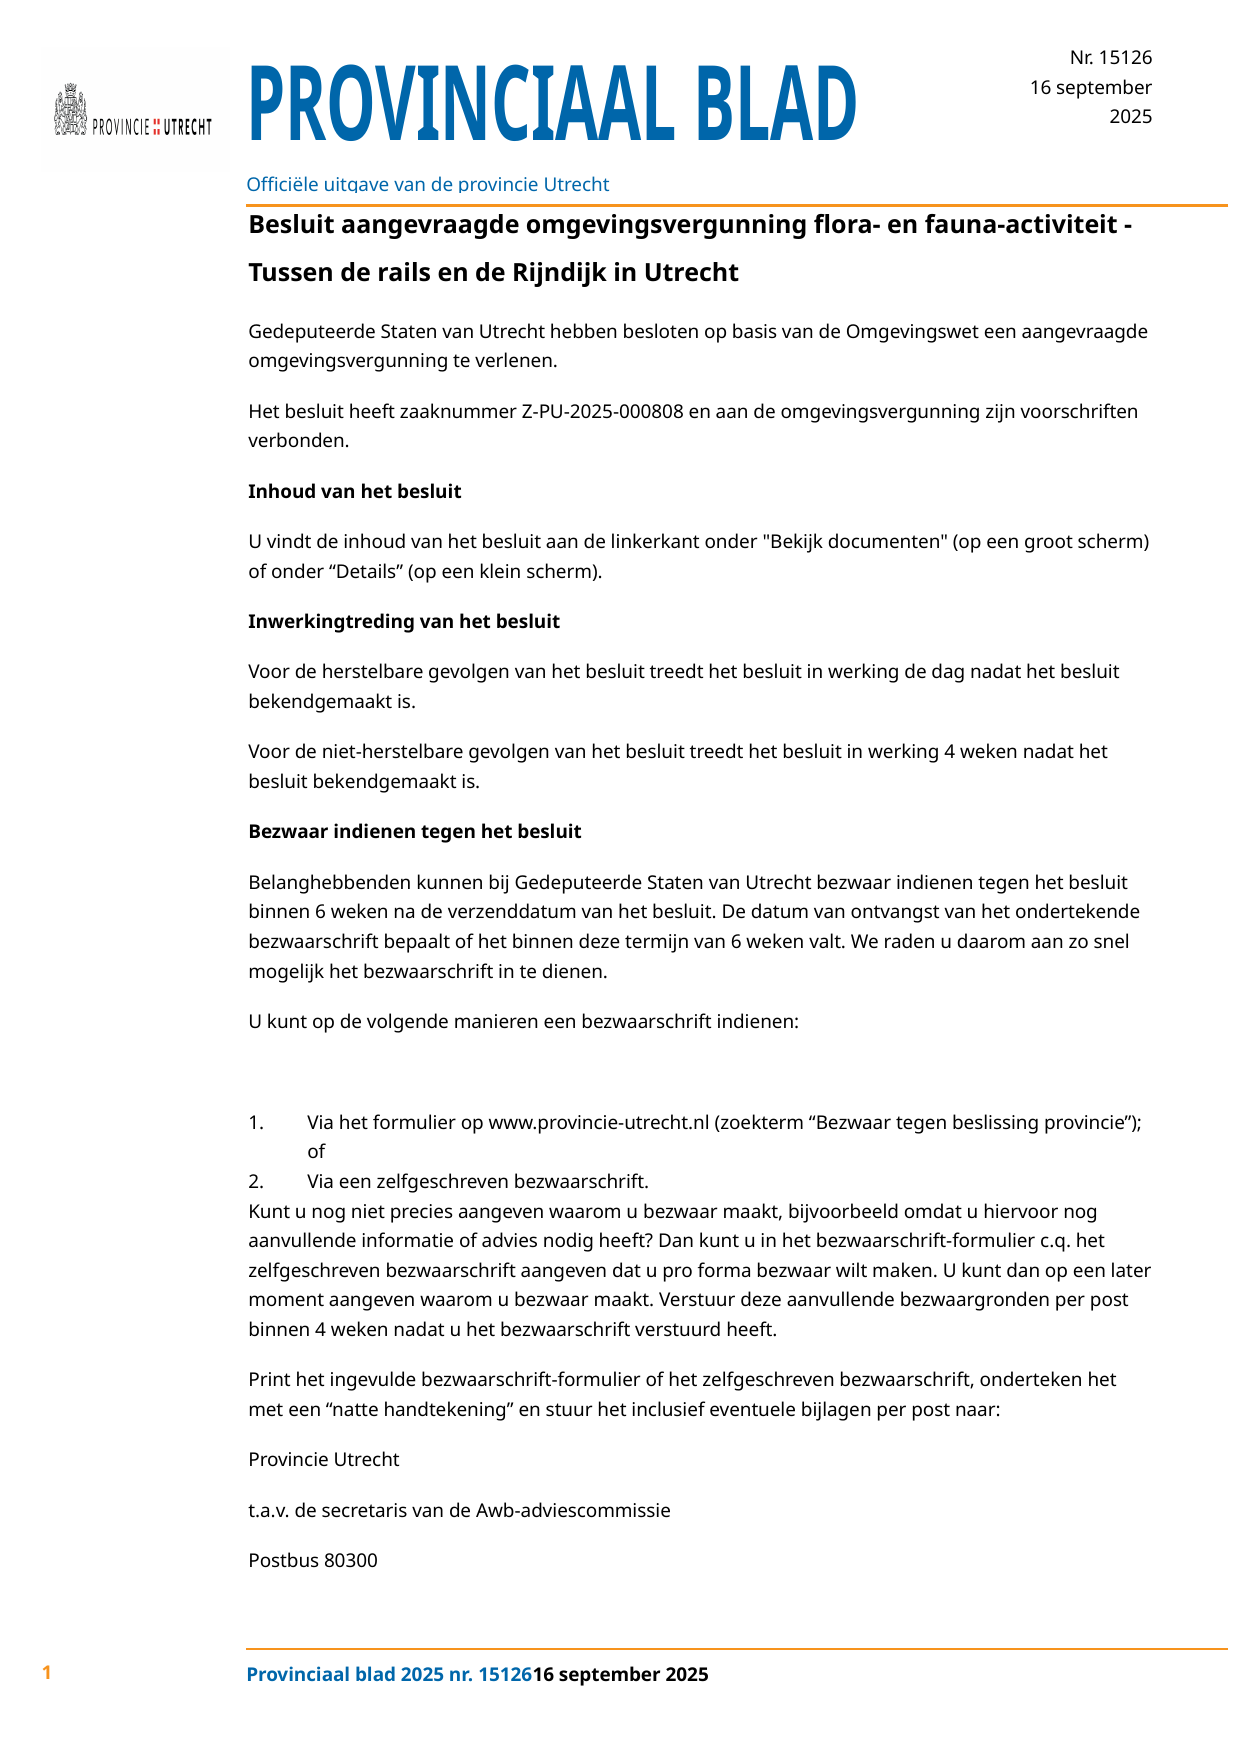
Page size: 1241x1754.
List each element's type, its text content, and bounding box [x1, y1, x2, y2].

list Via het formulier op www.provincie-utrecht.nl (zoekterm “Bezwaar tegen beslissing provincie”); of [248, 1109, 1152, 1164]
text Inwerkingtreding van het besluit [248, 608, 1152, 634]
text Inhoud van het besluit [248, 478, 1152, 504]
text Voor de herstelbare gevolgen van het besluit treedt het besluit in werking de dag nadat het besluit bekendgemaakt is. [248, 659, 1152, 714]
list Via een zelfgeschreven bezwaarschrift. [248, 1168, 1152, 1194]
text Bezwaar indienen tegen het besluit [248, 819, 1152, 844]
text Postbus 80300 [248, 1547, 1152, 1573]
text Voor de niet-herstelbare gevolgen van het besluit treedt het besluit in werking 4 weken nadat het besluit bekendgemaakt is. [248, 739, 1152, 794]
text U vindt de inhoud van het besluit aan de linkerkant onder "Bekijk documenten" (op een groot scherm) of onder “Details” (op een klein scherm). [248, 528, 1152, 584]
text Provincie Utrecht [248, 1447, 1152, 1472]
text t.a.v. de secretaris van de Awb-adviescommissie [248, 1497, 1152, 1523]
text Het besluit heeft zaaknummer Z-PU-2025-000808 en aan de omgevingsvergunning zijn voorschriften verbonden. [248, 398, 1152, 453]
text U kunt op de volgende manieren een bezwaarschrift indienen: [248, 1008, 1152, 1034]
text Belanghebbenden kunnen bij Gedeputeerde Staten van Utrecht bezwaar indienen tegen het besluit binnen 6 weken na de verzenddatum van het besluit. De datum van ontvangst van het ondertekende bezwaarschrift bepaalt of het binnen deze termijn van 6 weken valt. We raden u daarom aan zo snel mogelijk het bezwaarschrift in te dienen. [248, 869, 1152, 984]
picture [41, 47, 231, 172]
text Gedeputeerde Staten van Utrecht hebben besloten op basis van de Omgevingswet een aangevraagde omgevingsvergunning te verlenen. [248, 318, 1152, 373]
text Kunt u nog niet precies aangeven waarom u bezwaar maakt, bijvoorbeeld omdat u hiervoor nog aanvullende informatie of advies nodig heeft? Dan kunt u in het bezwaarschrift-formulier c.q. het zelfgeschreven bezwaarschrift aangeven dat u pro forma bezwaar wilt maken. U kunt dan op een later moment aangeven waarom u bezwaar maakt. Verstuur deze aanvullende bezwaargronden per post binnen 4 weken nadat u het bezwaarschrift verstuurd heeft. [248, 1198, 1152, 1342]
text Besluit aangevraagde omgevingsvergunning flora- en fauna-activiteit - Tussen de rails en de Rijndijk in Utrecht [248, 207, 1152, 288]
text Print het ingevulde bezwaarschrift-formulier of het zelfgeschreven bezwaarschrift, onderteken het met een “natte handtekening” en stuur het inclusief eventuele bijlagen per post naar: [248, 1367, 1152, 1422]
